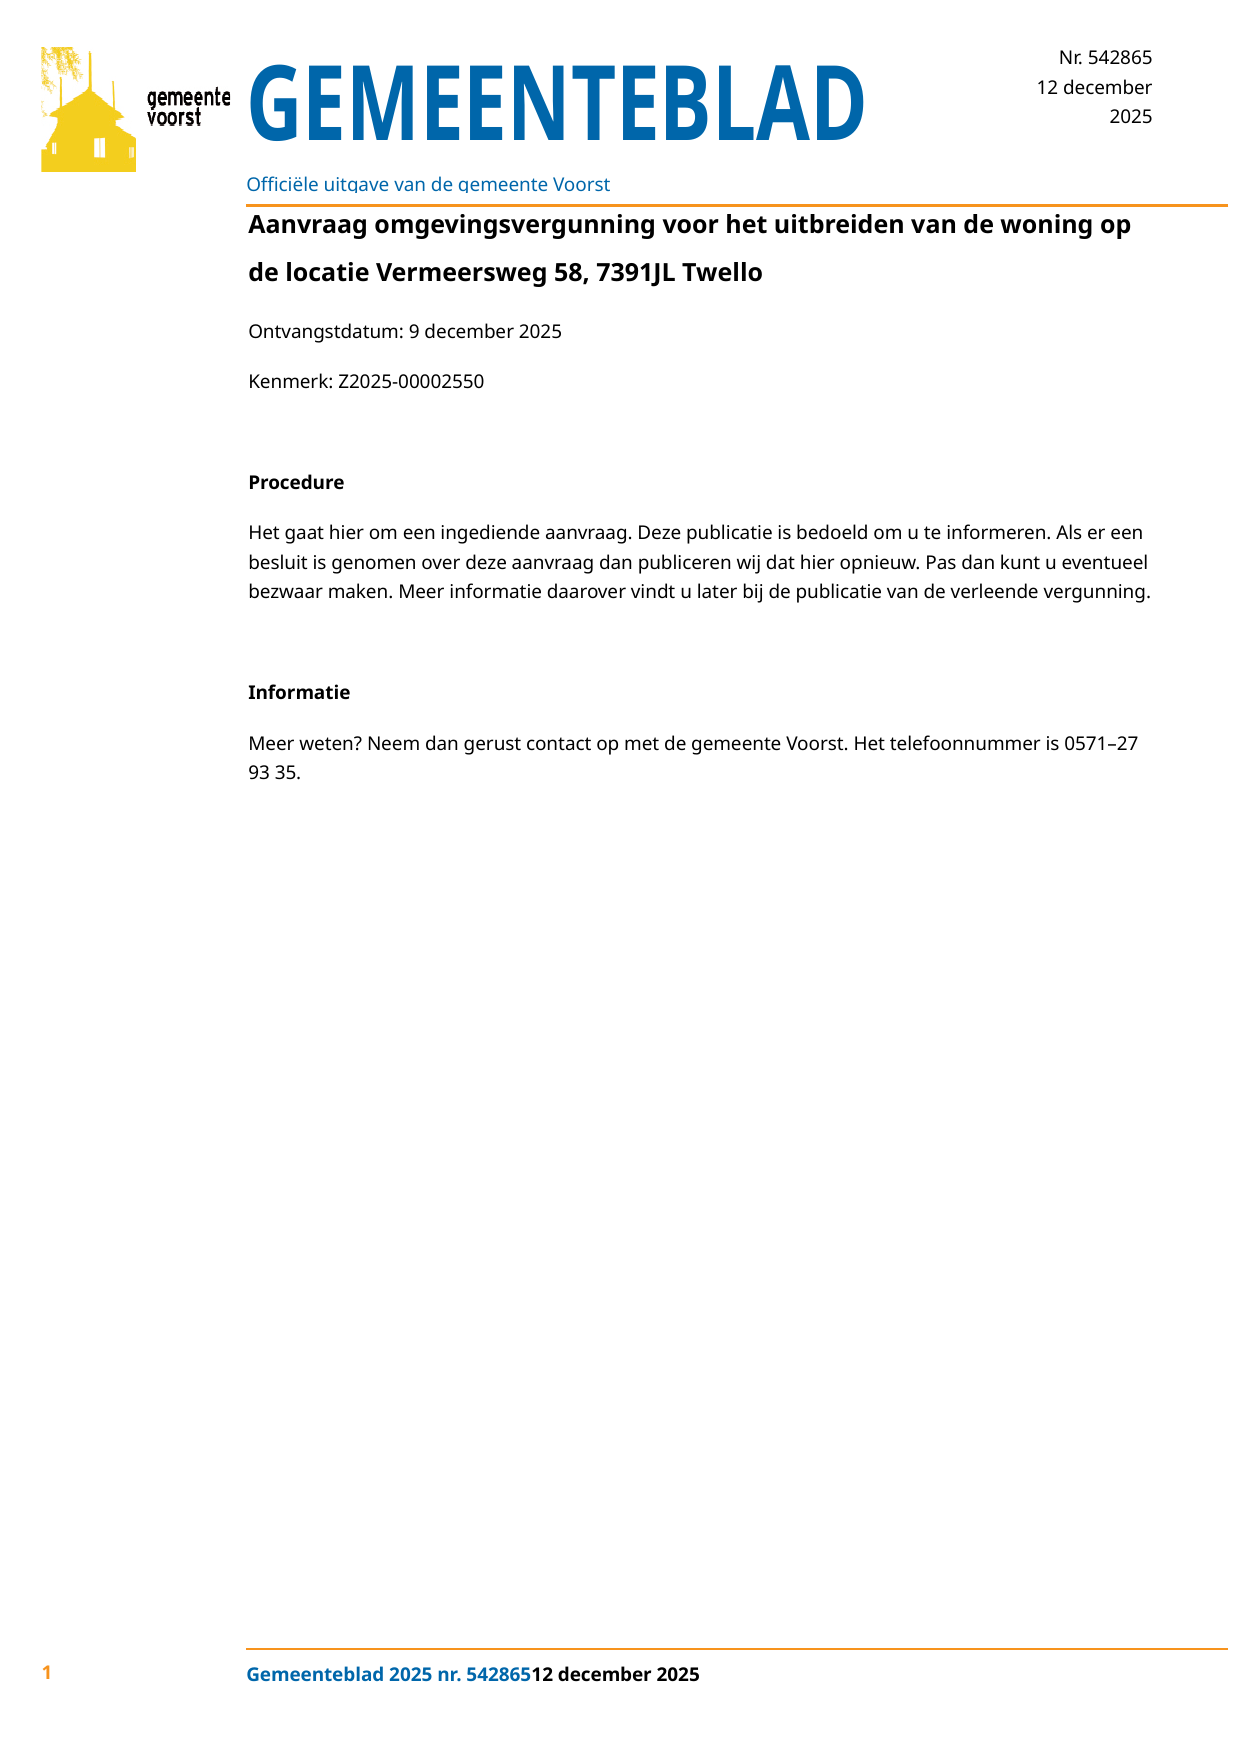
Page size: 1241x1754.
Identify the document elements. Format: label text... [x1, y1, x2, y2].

text Kenmerk: Z2025-00002550 [248, 368, 1152, 394]
text Procedure [248, 469, 1152, 495]
text Ontvangstdatum: 9 december 2025 [248, 318, 1152, 344]
picture [41, 47, 231, 172]
text Meer weten? Neem dan gerust contact op met de gemeente Voorst. Het telefoonnummer is 0571–27 93 35. [248, 730, 1152, 785]
text Het gaat hier om een ingediende aanvraag. Deze publicatie is bedoeld om u te informeren. Als er een besluit is genomen over deze aanvraag dan publiceren wij dat hier opnieuw. Pas dan kunt u eventueel bezwaar maken. Meer informatie daarover vindt u later bij de publicatie van de verleende vergunning. [248, 519, 1152, 604]
text Informatie [248, 679, 1152, 705]
text Aanvraag omgevingsvergunning voor het uitbreiden van de woning op de locatie Vermeersweg 58, 7391JL Twello [248, 207, 1152, 288]
